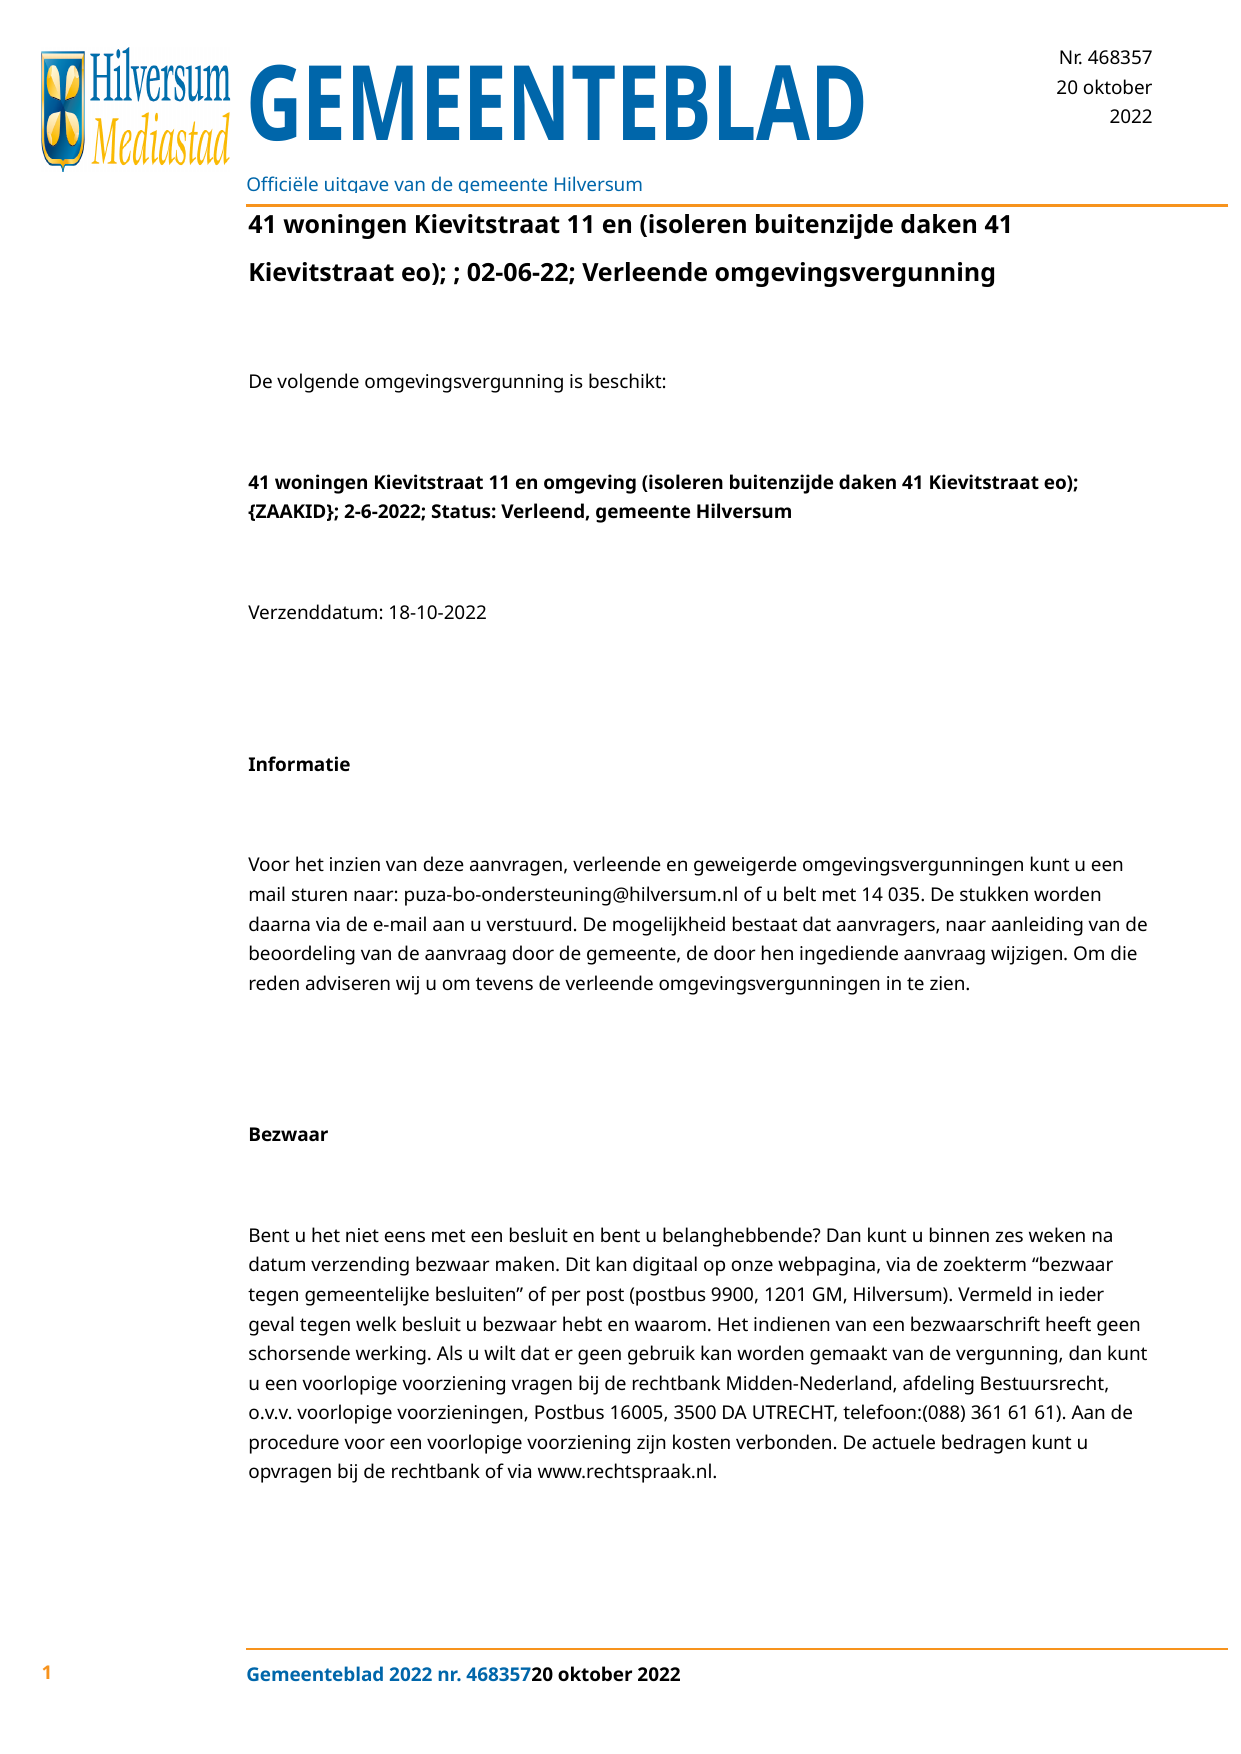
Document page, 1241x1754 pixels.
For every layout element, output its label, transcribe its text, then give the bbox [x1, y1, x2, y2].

text Bezwaar [248, 1121, 1152, 1147]
text De volgende omgevingsvergunning is beschikt: [248, 368, 1152, 394]
text 41 woningen Kievitstraat 11 en omgeving (isoleren buitenzijde daken 41 Kievitstraat eo); {ZAAKID}; 2-6-2022; Status: Verleend, gemeente Hilversum [248, 469, 1152, 524]
text Voor het inzien van deze aanvragen, verleende en geweigerde omgevingsvergunningen kunt u een mail sturen naar: puza-bo-ondersteuning@hilversum.nl of u belt met 14 035. De stukken worden daarna via de e-mail aan u verstuurd. De mogelijkheid bestaat dat aanvragers, naar aanleiding van de beoordeling van de aanvraag door de gemeente, de door hen ingediende aanvraag wijzigen. Om die reden adviseren wij u om tevens de verleende omgevingsvergunningen in te zien. [248, 852, 1152, 996]
text Bent u het niet eens met een besluit en bent u belanghebbende? Dan kunt u binnen zes weken na datum verzending bezwaar maken. Dit kan digitaal op onze webpagina, via de zoekterm “bezwaar tegen gemeentelijke besluiten” of per post (postbus 9900, 1201 GM, Hilversum). Vermeld in ieder geval tegen welk besluit u bezwaar hebt en waarom. Het indienen van een bezwaarschrift heeft geen schorsende werking. Als u wilt dat er geen gebruik kan worden gemaakt van de vergunning, dan kunt u een voorlopige voorziening vragen bij de rechtbank Midden-Nederland, afdeling Bestuursrecht, o.v.v. voorlopige voorzieningen, Postbus 16005, 3500 DA UTRECHT, telefoon:(088) 361 61 61). Aan de procedure voor een voorlopige voorziening zijn kosten verbonden. De actuele bedragen kunt u opvragen bij de rechtbank of via www.rechtspraak.nl. [248, 1222, 1152, 1484]
text Verzenddatum: 18-10-2022 [248, 599, 1152, 625]
text 41 woningen Kievitstraat 11 en (isoleren buitenzijde daken 41 Kievitstraat eo); ; 02-06-22; Verleende omgevingsvergunning [248, 207, 1152, 288]
picture [41, 47, 231, 172]
text Informatie [248, 751, 1152, 777]
